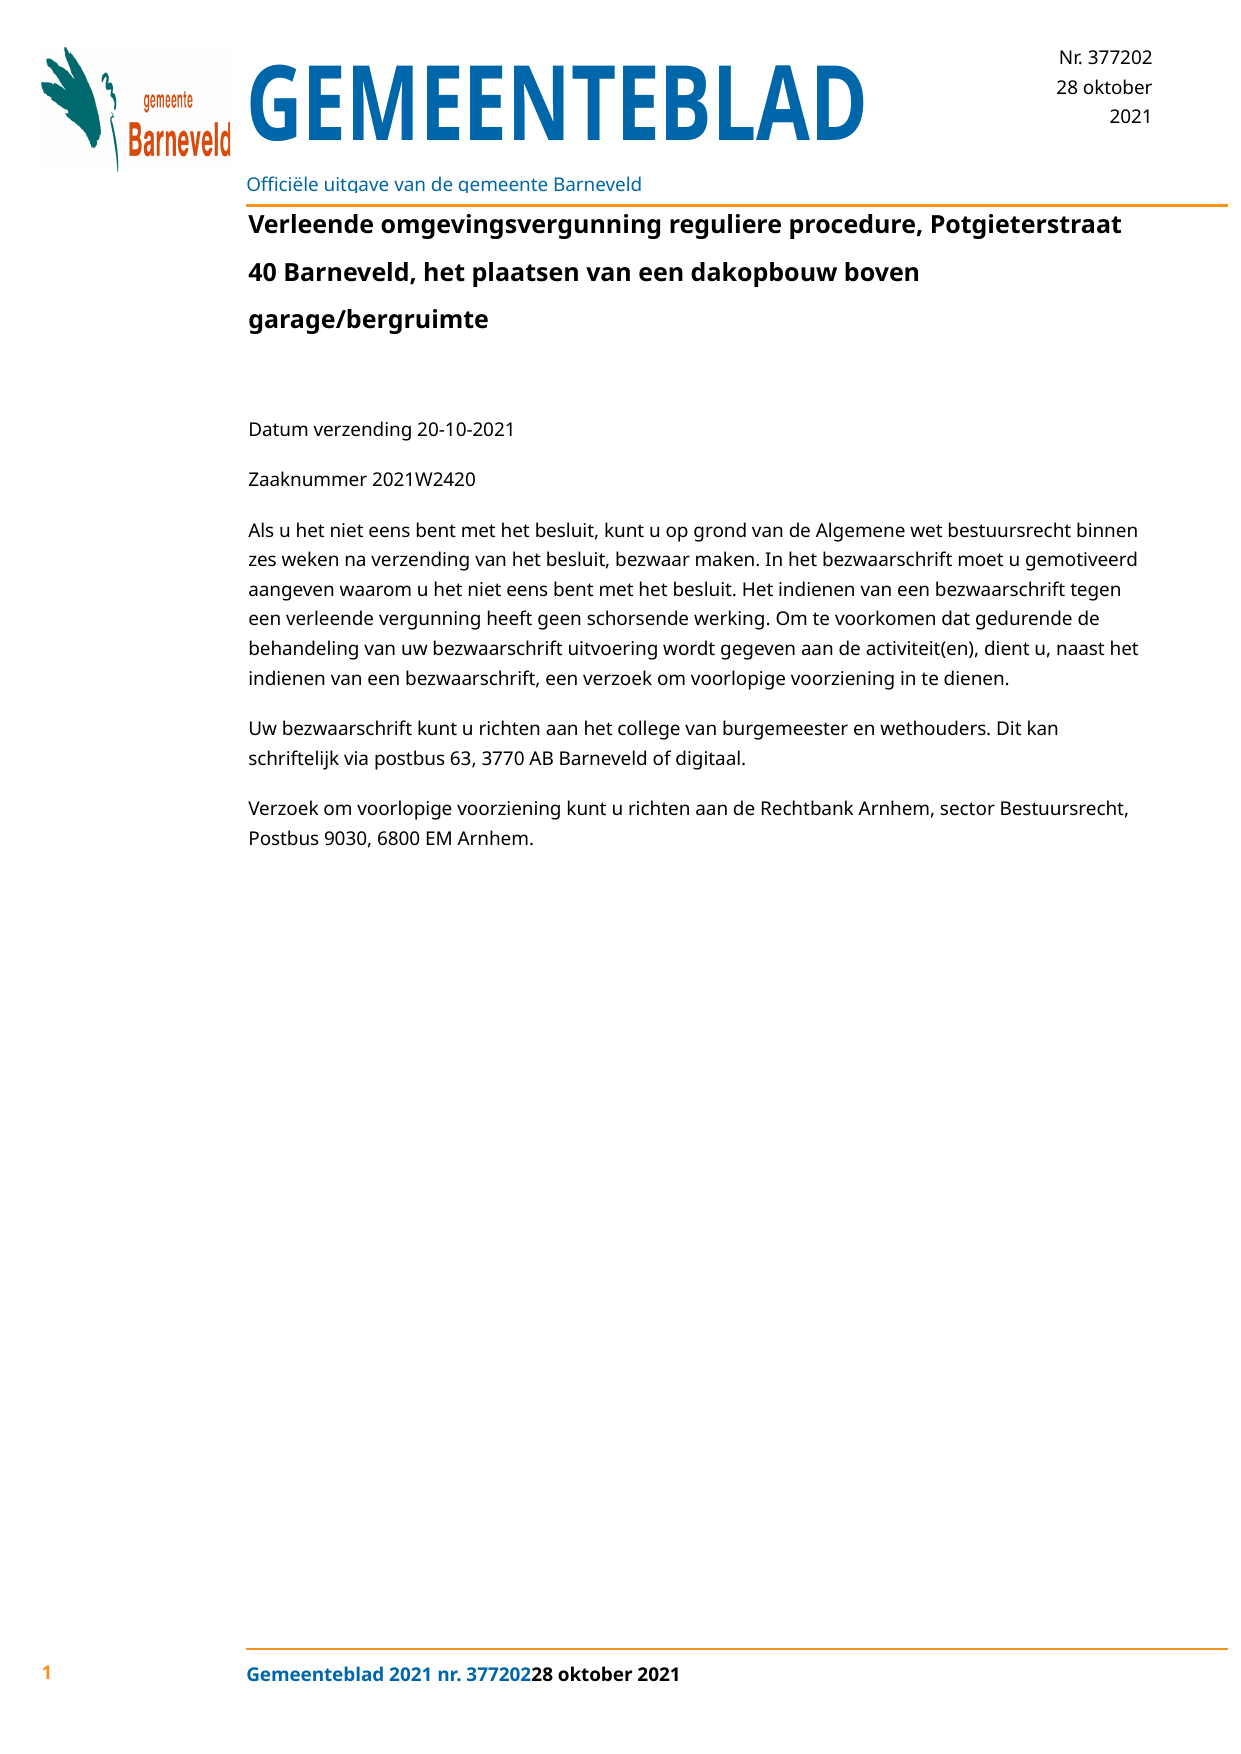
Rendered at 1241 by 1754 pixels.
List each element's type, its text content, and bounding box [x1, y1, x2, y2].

text Als u het niet eens bent met het besluit, kunt u op grond van de Algemene wet bestuursrecht binnen zes weken na verzending van het besluit, bezwaar maken. In het bezwaarschrift moet u gemotiveerd aangeven waarom u het niet eens bent met het besluit. Het indienen van een bezwaarschrift tegen een verleende vergunning heeft geen schorsende werking. Om te voorkomen dat gedurende de behandeling van uw bezwaarschrift uitvoering wordt gegeven aan de activiteit(en), dient u, naast het indienen van een bezwaarschrift, een verzoek om voorlopige voorziening in te dienen. [248, 517, 1152, 690]
text Zaaknummer 2021W2420 [248, 466, 1152, 492]
text Datum verzending 20-10-2021 [248, 416, 1152, 442]
text Uw bezwaarschrift kunt u richten aan het college van burgemeester en wethouders. Dit kan schriftelijk via postbus 63, 3770 AB Barneveld of digitaal. [248, 715, 1152, 770]
text Verleende omgevingsvergunning reguliere procedure, Potgieterstraat 40 Barneveld, het plaatsen van een dakopbouw boven garage/bergruimte [248, 207, 1152, 336]
text Verzoek om voorlopige voorziening kunt u richten aan de Rechtbank Arnhem, sector Bestuursrecht, Postbus 9030, 6800 EM Arnhem. [248, 795, 1152, 850]
picture [41, 47, 231, 172]
